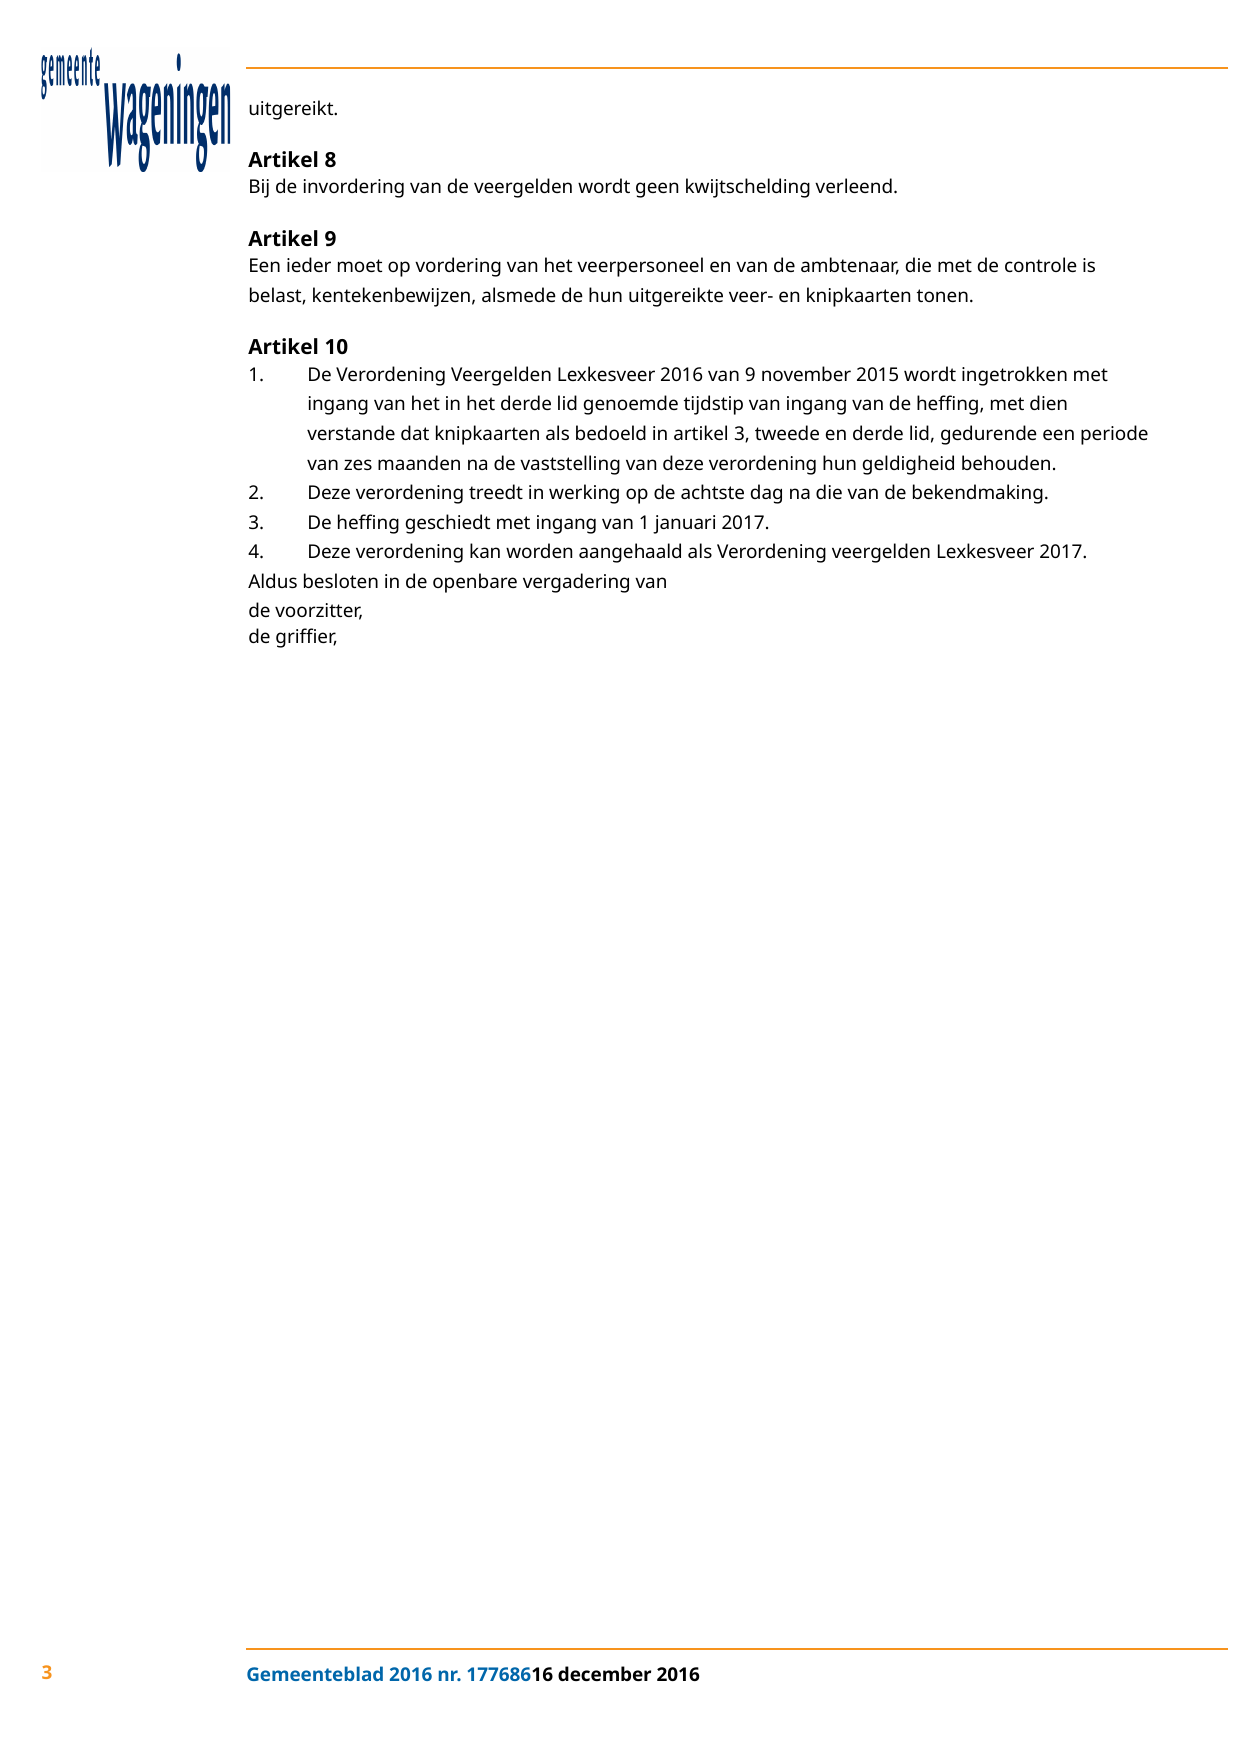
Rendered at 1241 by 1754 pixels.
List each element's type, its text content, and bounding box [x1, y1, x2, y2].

list Deze verordening kan worden aangehaald als Verordening veergelden Lexkesveer 2017. [248, 538, 1152, 564]
text Aldus besloten in de openbare vergadering van [248, 568, 1152, 594]
text de griffier, [248, 623, 1152, 649]
list De Verordening Veergelden Lexkesveer 2016 van 9 november 2015 wordt ingetrokken met ingang van het in het derde lid genoemde tijdstip van ingang van de heffing, met dien verstande dat knipkaarten als bedoeld in artikel 3, tweede en derde lid, gedurende een periode van zes maanden na de vaststelling van deze verordening hun geldigheid behouden. [248, 361, 1152, 475]
text uitgereikt. [248, 95, 1152, 121]
text Artikel 9 [248, 224, 1152, 252]
picture [41, 47, 231, 172]
text Artikel 10 [248, 332, 1152, 361]
text Een ieder moet op vordering van het veerpersoneel en van de ambtenaar, die met de controle is belast, kentekenbewijzen, alsmede de hun uitgereikte veer- en knipkaarten tonen. [248, 252, 1152, 308]
text de voorzitter, [248, 598, 1152, 623]
text Bij de invordering van de veergelden wordt geen kwijtschelding verleend. [248, 174, 1152, 199]
list Deze verordening treedt in werking op de achtste dag na die van de bekendmaking. [248, 479, 1152, 505]
list De heffing geschiedt met ingang van 1 januari 2017. [248, 509, 1152, 534]
text Artikel 8 [248, 145, 1152, 174]
